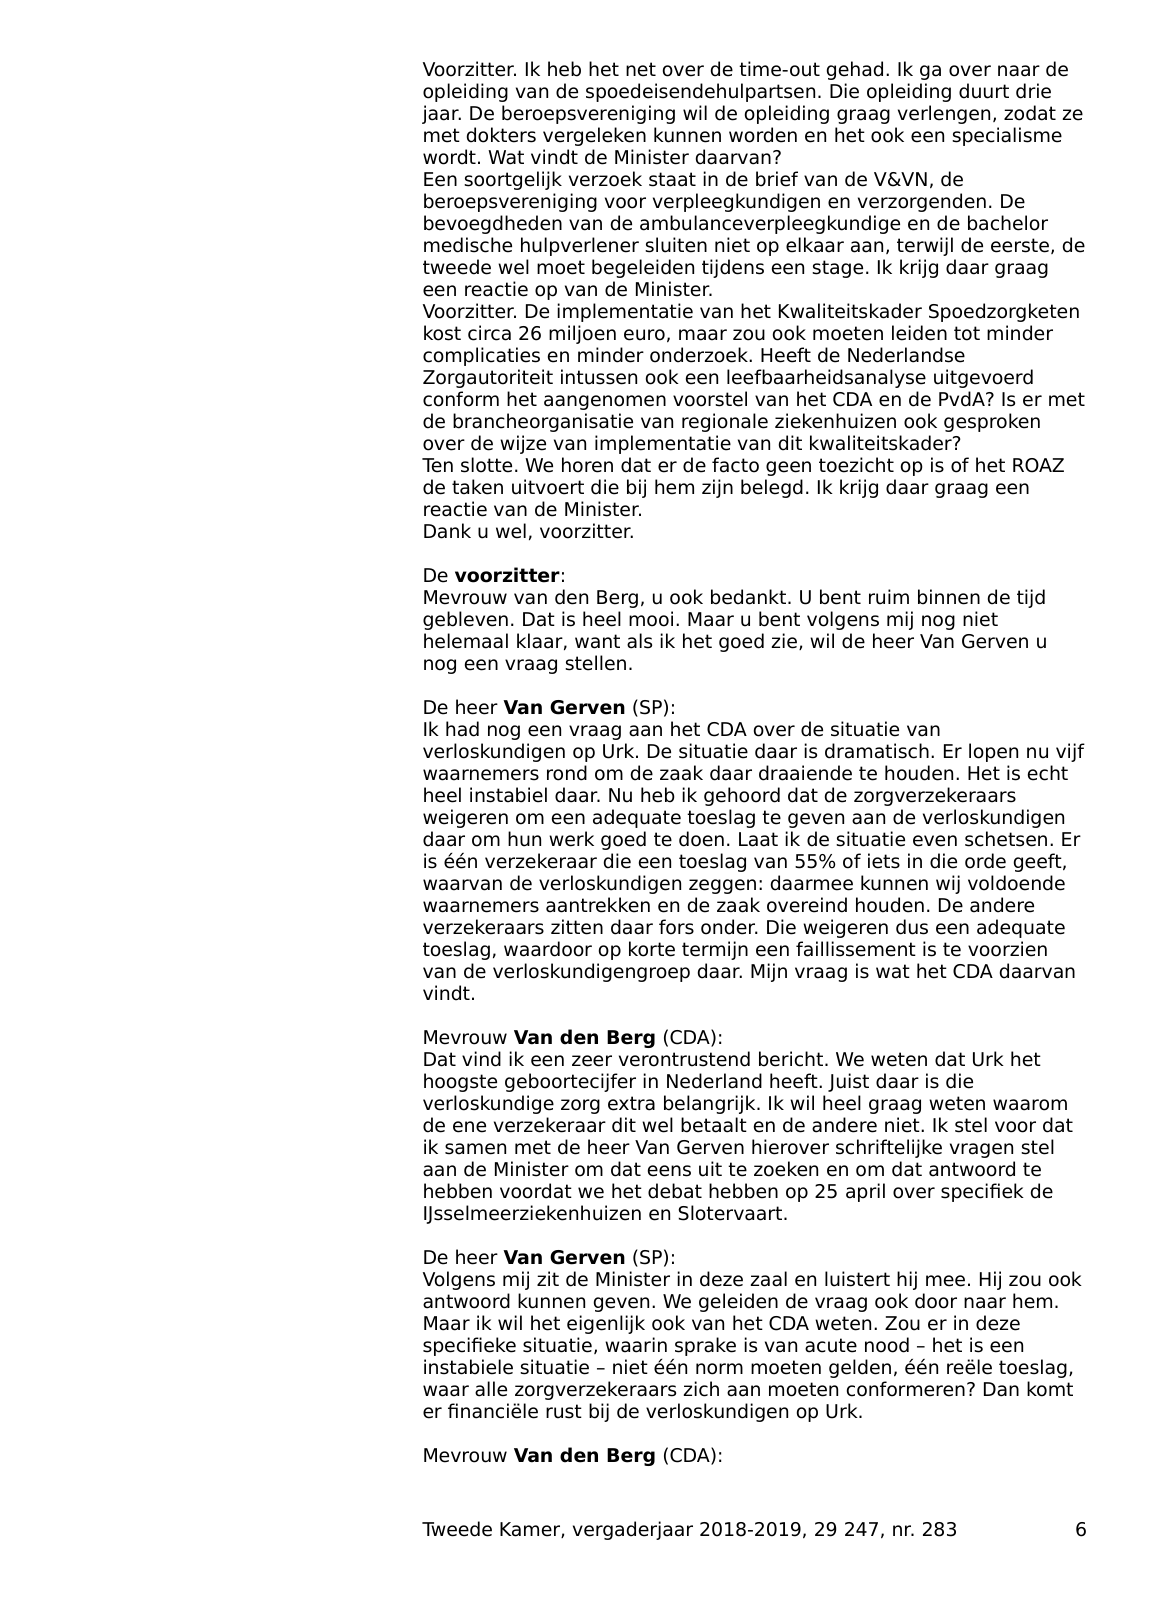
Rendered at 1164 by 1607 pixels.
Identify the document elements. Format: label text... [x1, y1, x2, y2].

text De voorzitter: [422, 565, 1087, 587]
text Mevrouw Van den Berg (CDA): [422, 1445, 1087, 1467]
text Ten slotte. We horen dat er de facto geen toezicht op is of het ROAZ de taken uitvoert die bij hem zijn belegd. Ik krijg daar graag een reactie van de Minister. [422, 455, 1087, 521]
text Mevrouw van den Berg, u ook bedankt. U bent ruim binnen de tijd gebleven. Dat is heel mooi. Maar u bent volgens mij nog niet helemaal klaar, want als ik het goed zie, wil de heer Van Gerven u nog een vraag stellen. [422, 587, 1087, 675]
text Dat vind ik een zeer verontrustend bericht. We weten dat Urk het hoogste geboortecijfer in Nederland heeft. Juist daar is die verloskundige zorg extra belangrijk. Ik wil heel graag weten waarom de ene verzekeraar dit wel betaalt en de andere niet. Ik stel voor dat ik samen met de heer Van Gerven hierover schriftelijke vragen stel aan de Minister om dat eens uit te zoeken en om dat antwoord te hebben voordat we het debat hebben op 25 april over specifiek de IJsselmeerziekenhuizen en Slotervaart. [422, 1049, 1087, 1224]
text Dank u wel, voorzitter. [422, 521, 1087, 543]
text Een soortgelijk verzoek staat in de brief van de V&VN, de beroepsvereniging voor verpleegkundigen en verzorgenden. De bevoegdheden van de ambulanceverpleegkundige en de bachelor medische hulpverlener sluiten niet op elkaar aan, terwijl de eerste, de tweede wel moet begeleiden tijdens een stage. Ik krijg daar graag een reactie op van de Minister. [422, 169, 1087, 301]
text Volgens mij zit de Minister in deze zaal en luistert hij mee. Hij zou ook antwoord kunnen geven. We geleiden de vraag ook door naar hem. Maar ik wil het eigenlijk ook van het CDA weten. Zou er in deze specifieke situatie, waarin sprake is van acute nood – het is een instabiele situatie – niet één norm moeten gelden, één reële toeslag, waar alle zorgverzekeraars zich aan moeten conformeren? Dan komt er financiële rust bij de verloskundigen op Urk. [422, 1269, 1087, 1423]
text De heer Van Gerven (SP): [422, 697, 1087, 719]
text Voorzitter. Ik heb het net over de time-out gehad. Ik ga over naar de opleiding van de spoedeisendehulpartsen. Die opleiding duurt drie jaar. De beroepsvereniging wil de opleiding graag verlengen, zodat ze met dokters vergeleken kunnen worden en het ook een specialisme wordt. Wat vindt de Minister daarvan? [422, 59, 1087, 169]
text De heer Van Gerven (SP): [422, 1247, 1087, 1269]
text Ik had nog een vraag aan het CDA over de situatie van verloskundigen op Urk. De situatie daar is dramatisch. Er lopen nu vijf waarnemers rond om de zaak daar draaiende te houden. Het is echt heel instabiel daar. Nu heb ik gehoord dat de zorgverzekeraars weigeren om een adequate toeslag te geven aan de verloskundigen daar om hun werk goed te doen. Laat ik de situatie even schetsen. Er is één verzekeraar die een toeslag van 55% of iets in die orde geeft, waarvan de verloskundigen zeggen: daarmee kunnen wij voldoende waarnemers aantrekken en de zaak overeind houden. De andere verzekeraars zitten daar fors onder. Die weigeren dus een adequate toeslag, waardoor op korte termijn een faillissement is te voorzien van de verloskundigengroep daar. Mijn vraag is wat het CDA daarvan vindt. [422, 719, 1087, 1004]
text Mevrouw Van den Berg (CDA): [422, 1027, 1087, 1049]
text Voorzitter. De implementatie van het Kwaliteitskader Spoedzorgketen kost circa 26 miljoen euro, maar zou ook moeten leiden tot minder complicaties en minder onderzoek. Heeft de Nederlandse Zorgautoriteit intussen ook een leefbaarheidsanalyse uitgevoerd conform het aangenomen voorstel van het CDA en de PvdA? Is er met de brancheorganisatie van regionale ziekenhuizen ook gesproken over de wijze van implementatie van dit kwaliteitskader? [422, 301, 1087, 455]
